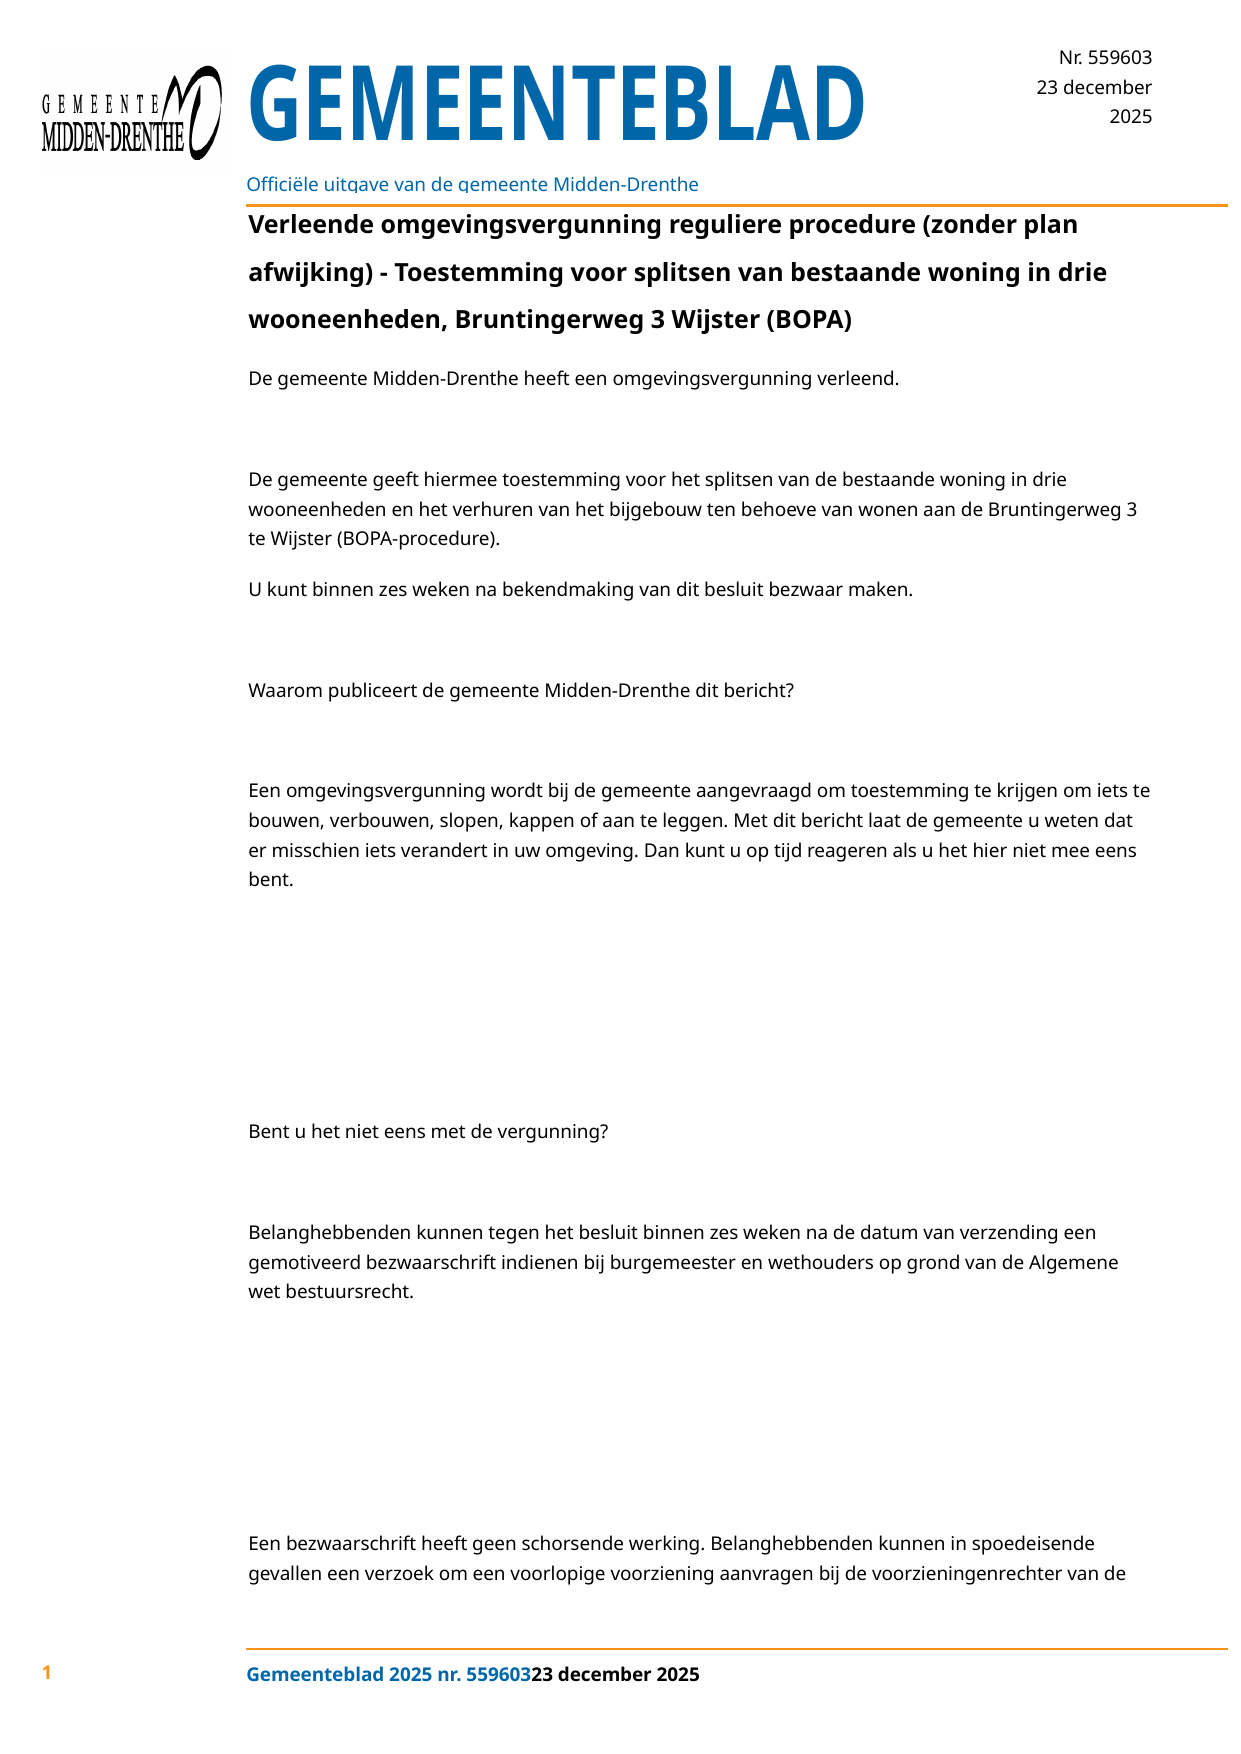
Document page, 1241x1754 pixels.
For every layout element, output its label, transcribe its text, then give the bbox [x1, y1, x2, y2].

text Een bezwaarschrift heeft geen schorsende werking. Belanghebbenden kunnen in spoedeisende gevallen een verzoek om een voorlopige voorziening aanvragen bij de voorzieningenrechter van de [248, 1531, 1152, 1586]
text De gemeente geeft hiermee toestemming voor het splitsen van de bestaande woning in drie wooneenheden en het verhuren van het bijgebouw ten behoeve van wonen aan de Bruntingerweg 3 te Wijster (BOPA-procedure). [248, 466, 1152, 551]
text Verleende omgevingsvergunning reguliere procedure (zonder plan afwijking) - Toestemming voor splitsen van bestaande woning in drie wooneenheden, Bruntingerweg 3 Wijster (BOPA) [248, 207, 1152, 336]
text Belanghebbenden kunnen tegen het besluit binnen zes weken na de datum van verzending een gemotiveerd bezwaarschrift indienen bij burgemeester en wethouders op grond van de Algemene wet bestuursrecht. [248, 1219, 1152, 1304]
text Bent u het niet eens met de vergunning? [248, 1118, 1152, 1144]
text De gemeente Midden-Drenthe heeft een omgevingsvergunning verleend. [248, 366, 1152, 391]
text Waarom publiceert de gemeente Midden-Drenthe dit bericht? [248, 677, 1152, 702]
text U kunt binnen zes weken na bekendmaking van dit besluit bezwaar maken. [248, 576, 1152, 602]
picture [41, 47, 231, 172]
text Een omgevingsvergunning wordt bij de gemeente aangevraagd om toestemming te krijgen om iets te bouwen, verbouwen, slopen, kappen of aan te leggen. Met dit bericht laat de gemeente u weten dat er misschien iets verandert in uw omgeving. Dan kunt u op tijd reageren als u het hier niet mee eens bent. [248, 778, 1152, 892]
